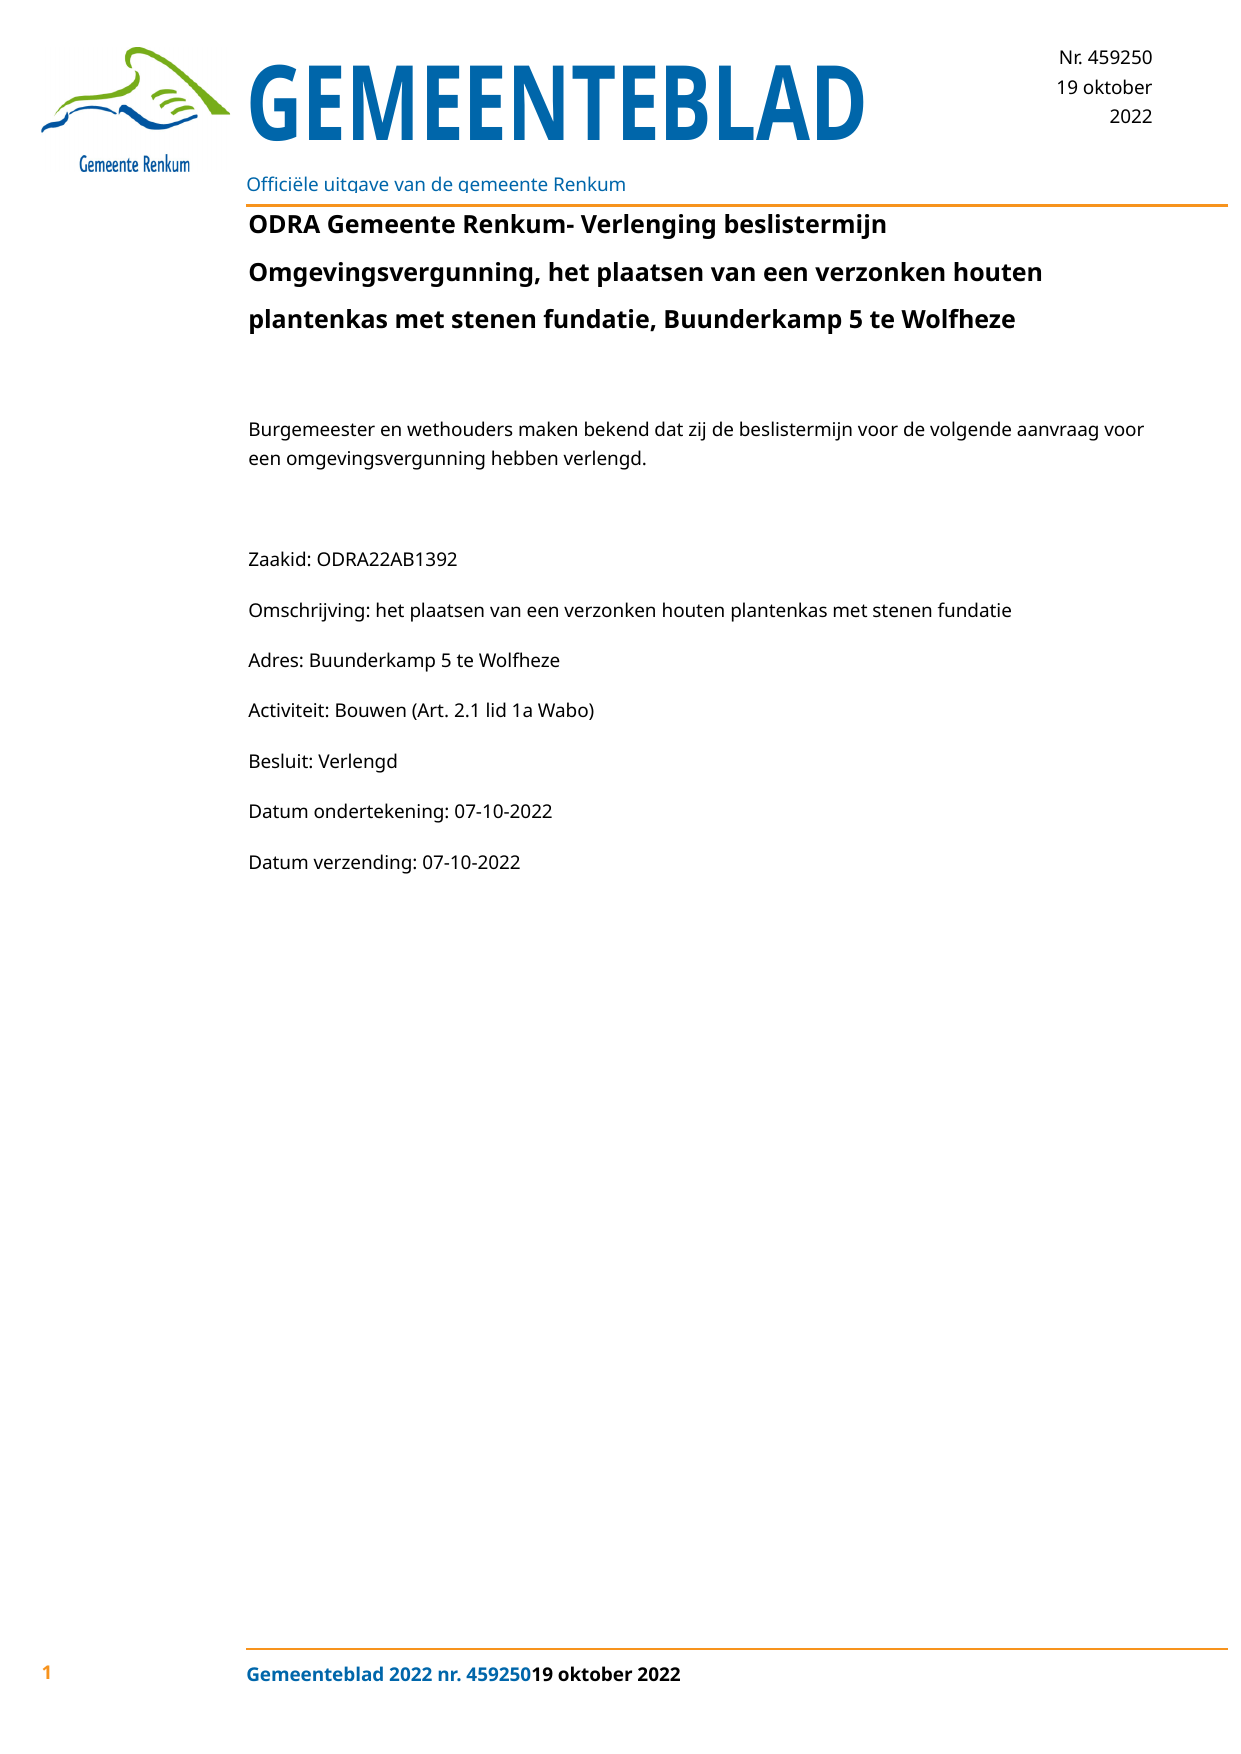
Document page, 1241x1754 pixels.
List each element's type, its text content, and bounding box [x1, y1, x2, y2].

text Zaakid: ODRA22AB1392 [248, 546, 1152, 572]
text Datum verzending: 07-10-2022 [248, 849, 1152, 874]
text Datum ondertekening: 07-10-2022 [248, 798, 1152, 824]
text Omschrijving: het plaatsen van een verzonken houten plantenkas met stenen fundatie [248, 597, 1152, 622]
text Besluit: Verlengd [248, 748, 1152, 774]
text Activiteit: Bouwen (Art. 2.1 lid 1a Wabo) [248, 698, 1152, 723]
text Adres: Buunderkamp 5 te Wolfheze [248, 647, 1152, 673]
picture [41, 47, 231, 172]
text ODRA Gemeente Renkum- Verlenging beslistermijn Omgevingsvergunning, het plaatsen van een verzonken houten plantenkas met stenen fundatie, Buunderkamp 5 te Wolfheze [248, 207, 1152, 336]
text Burgemeester en wethouders maken bekend dat zij de beslistermijn voor de volgende aanvraag voor een omgevingsvergunning hebben verlengd. [248, 416, 1152, 471]
